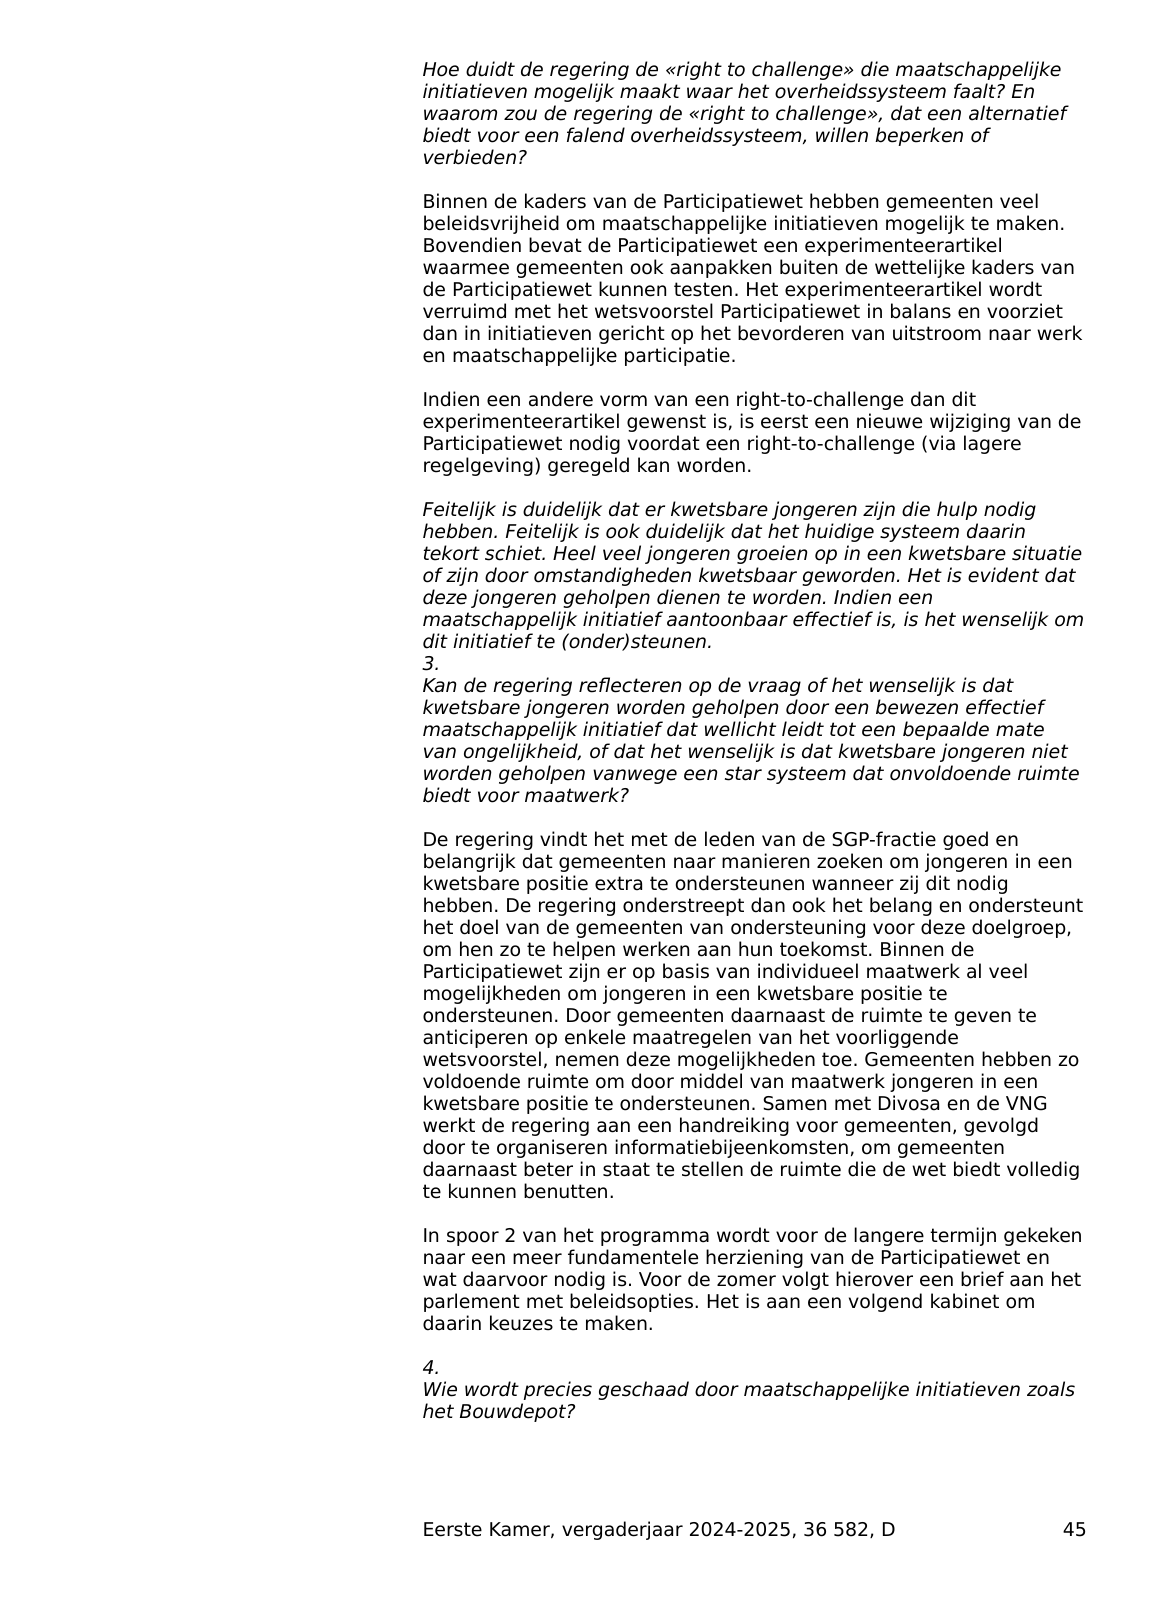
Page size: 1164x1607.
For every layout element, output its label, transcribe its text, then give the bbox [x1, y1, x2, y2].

text De regering vindt het met de leden van de SGP-fractie goed en belangrijk dat gemeenten naar manieren zoeken om jongeren in een kwetsbare positie extra te ondersteunen wanneer zij dit nodig hebben. De regering onderstreept dan ook het belang en ondersteunt het doel van de gemeenten van ondersteuning voor deze doelgroep, om hen zo te helpen werken aan hun toekomst. Binnen de Participatiewet zijn er op basis van individueel maatwerk al veel mogelijkheden om jongeren in een kwetsbare positie te ondersteunen. Door gemeenten daarnaast de ruimte te geven te anticiperen op enkele maatregelen van het voorliggende wetsvoorstel, nemen deze mogelijkheden toe. Gemeenten hebben zo voldoende ruimte om door middel van maatwerk jongeren in een kwetsbare positie te ondersteunen. Samen met Divosa en de VNG werkt de regering aan een handreiking voor gemeenten, gevolgd door te organiseren informatiebijeenkomsten, om gemeenten daarnaast beter in staat te stellen de ruimte die de wet biedt volledig te kunnen benutten. [422, 829, 1087, 1203]
text 3. [422, 653, 1087, 675]
text In spoor 2 van het programma wordt voor de langere termijn gekeken naar een meer fundamentele herziening van de Participatiewet en wat daarvoor nodig is. Voor de zomer volgt hierover een brief aan het parlement met beleidsopties. Het is aan een volgend kabinet om daarin keuzes te maken. [422, 1225, 1087, 1335]
text Binnen de kaders van de Participatiewet hebben gemeenten veel beleidsvrijheid om maatschappelijke initiatieven mogelijk te maken. Bovendien bevat de Participatiewet een experimenteerartikel waarmee gemeenten ook aanpakken buiten de wettelijke kaders van de Participatiewet kunnen testen. Het experimenteerartikel wordt verruimd met het wetsvoorstel Participatiewet in balans en voorziet dan in initiatieven gericht op het bevorderen van uitstroom naar werk en maatschappelijke participatie. [422, 191, 1087, 367]
text Hoe duidt de regering de «right to challenge» die maatschappelijke initiatieven mogelijk maakt waar het overheidssysteem faalt? En waarom zou de regering de «right to challenge», dat een alternatief biedt voor een falend overheidssysteem, willen beperken of verbieden? [422, 59, 1087, 169]
text Wie wordt precies geschaad door maatschappelijke initiatieven zoals het Bouwdepot? [422, 1379, 1087, 1423]
text 4. [422, 1357, 1087, 1379]
text Feitelijk is duidelijk dat er kwetsbare jongeren zijn die hulp nodig hebben. Feitelijk is ook duidelijk dat het huidige systeem daarin tekort schiet. Heel veel jongeren groeien op in een kwetsbare situatie of zijn door omstandigheden kwetsbaar geworden. Het is evident dat deze jongeren geholpen dienen te worden. Indien een maatschappelijk initiatief aantoonbaar effectief is, is het wenselijk om dit initiatief te (onder)steunen. [422, 499, 1087, 653]
text Kan de regering reflecteren op de vraag of het wenselijk is dat kwetsbare jongeren worden geholpen door een bewezen effectief maatschappelijk initiatief dat wellicht leidt tot een bepaalde mate van ongelijkheid, of dat het wenselijk is dat kwetsbare jongeren niet worden geholpen vanwege een star systeem dat onvoldoende ruimte biedt voor maatwerk? [422, 675, 1087, 807]
text Indien een andere vorm van een right-to-challenge dan dit experimenteerartikel gewenst is, is eerst een nieuwe wijziging van de Participatiewet nodig voordat een right-to-challenge (via lagere regelgeving) geregeld kan worden. [422, 389, 1087, 477]
